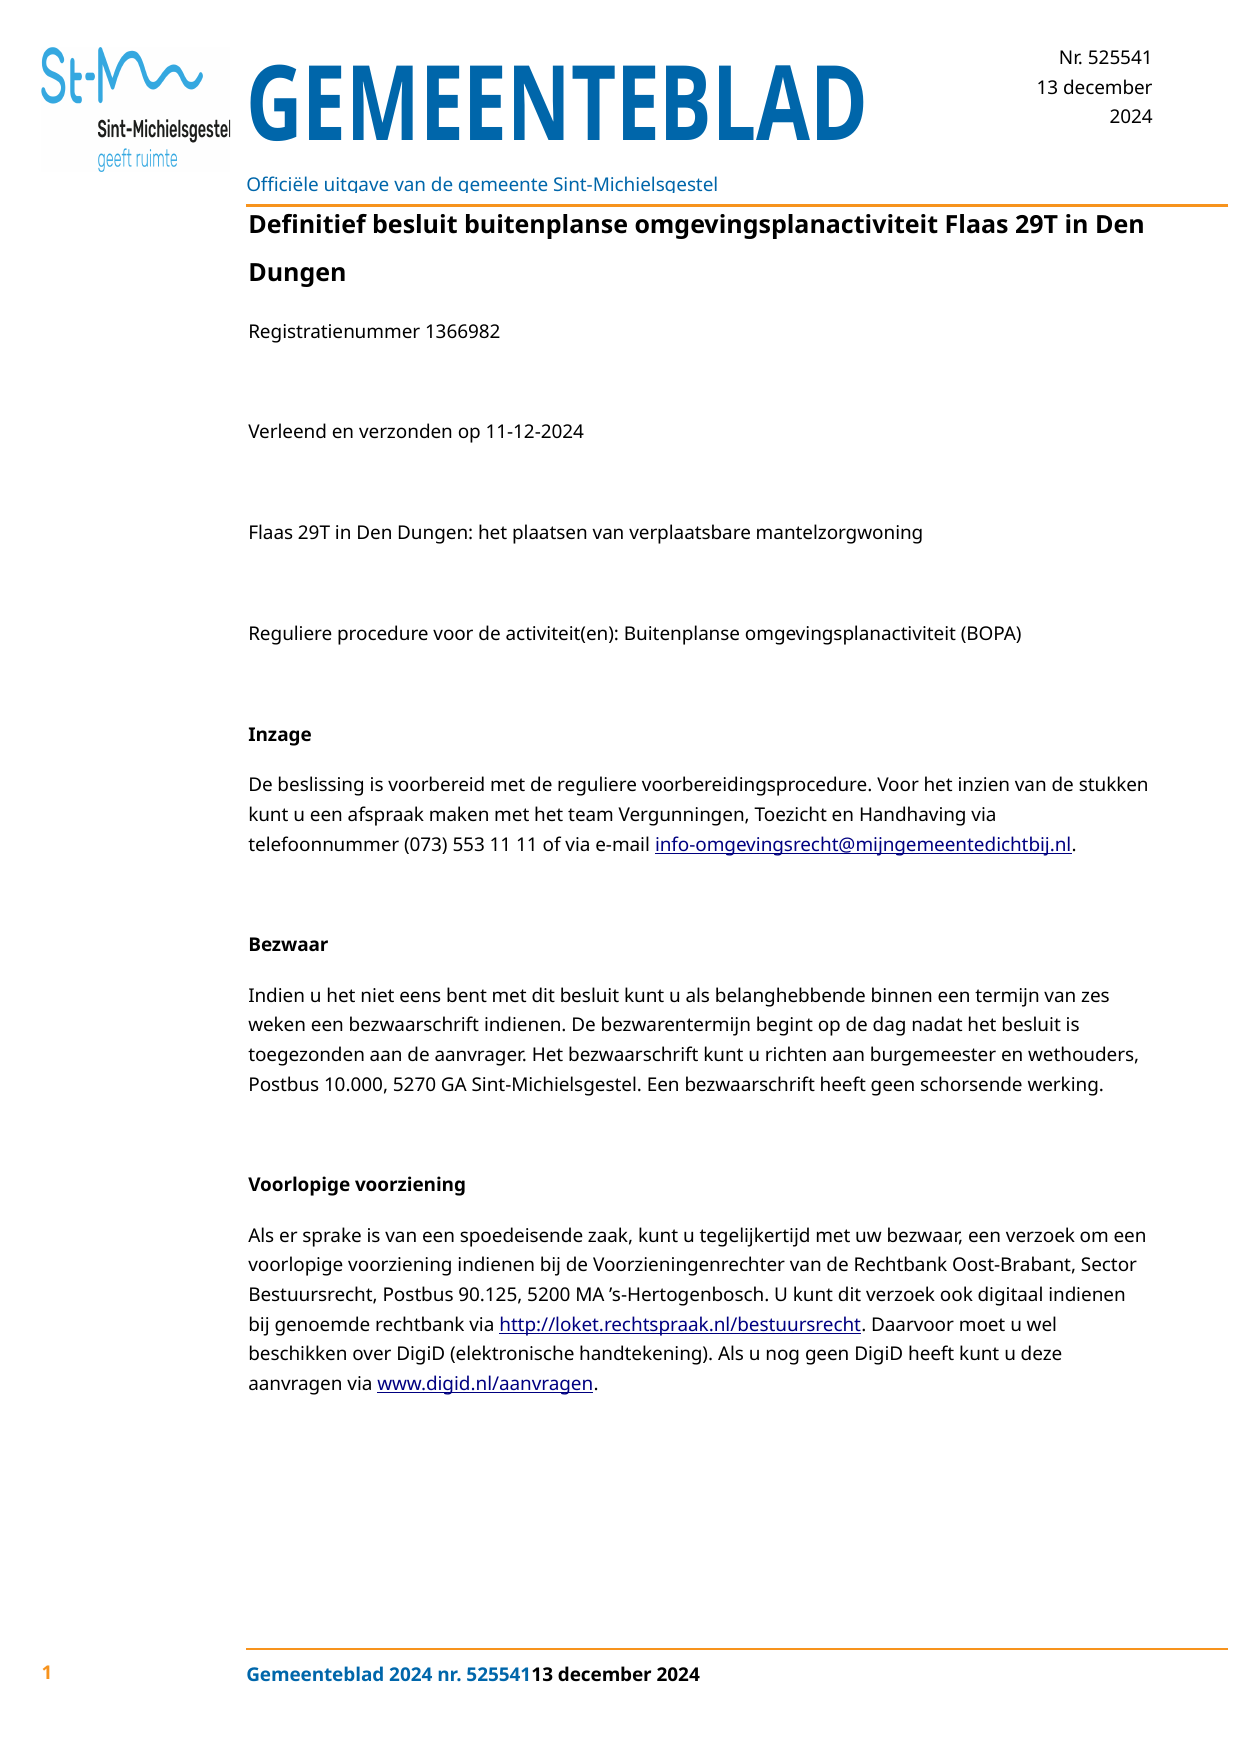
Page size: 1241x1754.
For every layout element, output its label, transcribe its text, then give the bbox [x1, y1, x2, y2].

text Voorlopige voorziening [248, 1172, 1152, 1197]
text De beslissing is voorbereid met de reguliere voorbereidingsprocedure. Voor het inzien van de stukken kunt u een afspraak maken met het team Vergunningen, Toezicht en Handhaving via telefoonnummer (073) 553 11 11 of via e-mail info-omgevingsrecht@mijngemeentedichtbij.nl. [248, 772, 1152, 857]
text Reguliere procedure voor de activiteit(en): Buitenplanse omgevingsplanactiviteit (BOPA) [248, 620, 1152, 646]
text Registratienummer 1366982 [248, 318, 1152, 344]
text Inzage [248, 721, 1152, 747]
text Verleend en verzonden op 11-12-2024 [248, 419, 1152, 444]
text Flaas 29T in Den Dungen: het plaatsen van verplaatsbare mantelzorgwoning [248, 519, 1152, 545]
text Bezwaar [248, 932, 1152, 957]
text Definitief besluit buitenplanse omgevingsplanactiviteit Flaas 29T in Den Dungen [248, 207, 1152, 288]
text Indien u het niet eens bent met dit besluit kunt u als belanghebbende binnen een termijn van zes weken een bezwaarschrift indienen. De bezwarentermijn begint op de dag nadat het besluit is toegezonden aan de aanvrager. Het bezwaarschrift kunt u richten aan burgemeester en wethouders, Postbus 10.000, 5270 GA Sint-Michielsgestel. Een bezwaarschrift heeft geen schorsende werking. [248, 982, 1152, 1097]
picture [41, 47, 231, 172]
text Als er sprake is van een spoedeisende zaak, kunt u tegelijkertijd met uw bezwaar, een verzoek om een voorlopige voorziening indienen bij de Voorzieningenrechter van de Rechtbank Oost-Brabant, Sector Bestuursrecht, Postbus 90.125, 5200 MA ’s-Hertogenbosch. U kunt dit verzoek ook digitaal indienen bij genoemde rechtbank via http://loket.rechtspraak.nl/bestuursrecht. Daarvoor moet u wel beschikken over DigiD (elektronische handtekening). Als u nog geen DigiD heeft kunt u deze aanvragen via www.digid.nl/aanvragen. [248, 1222, 1152, 1396]
